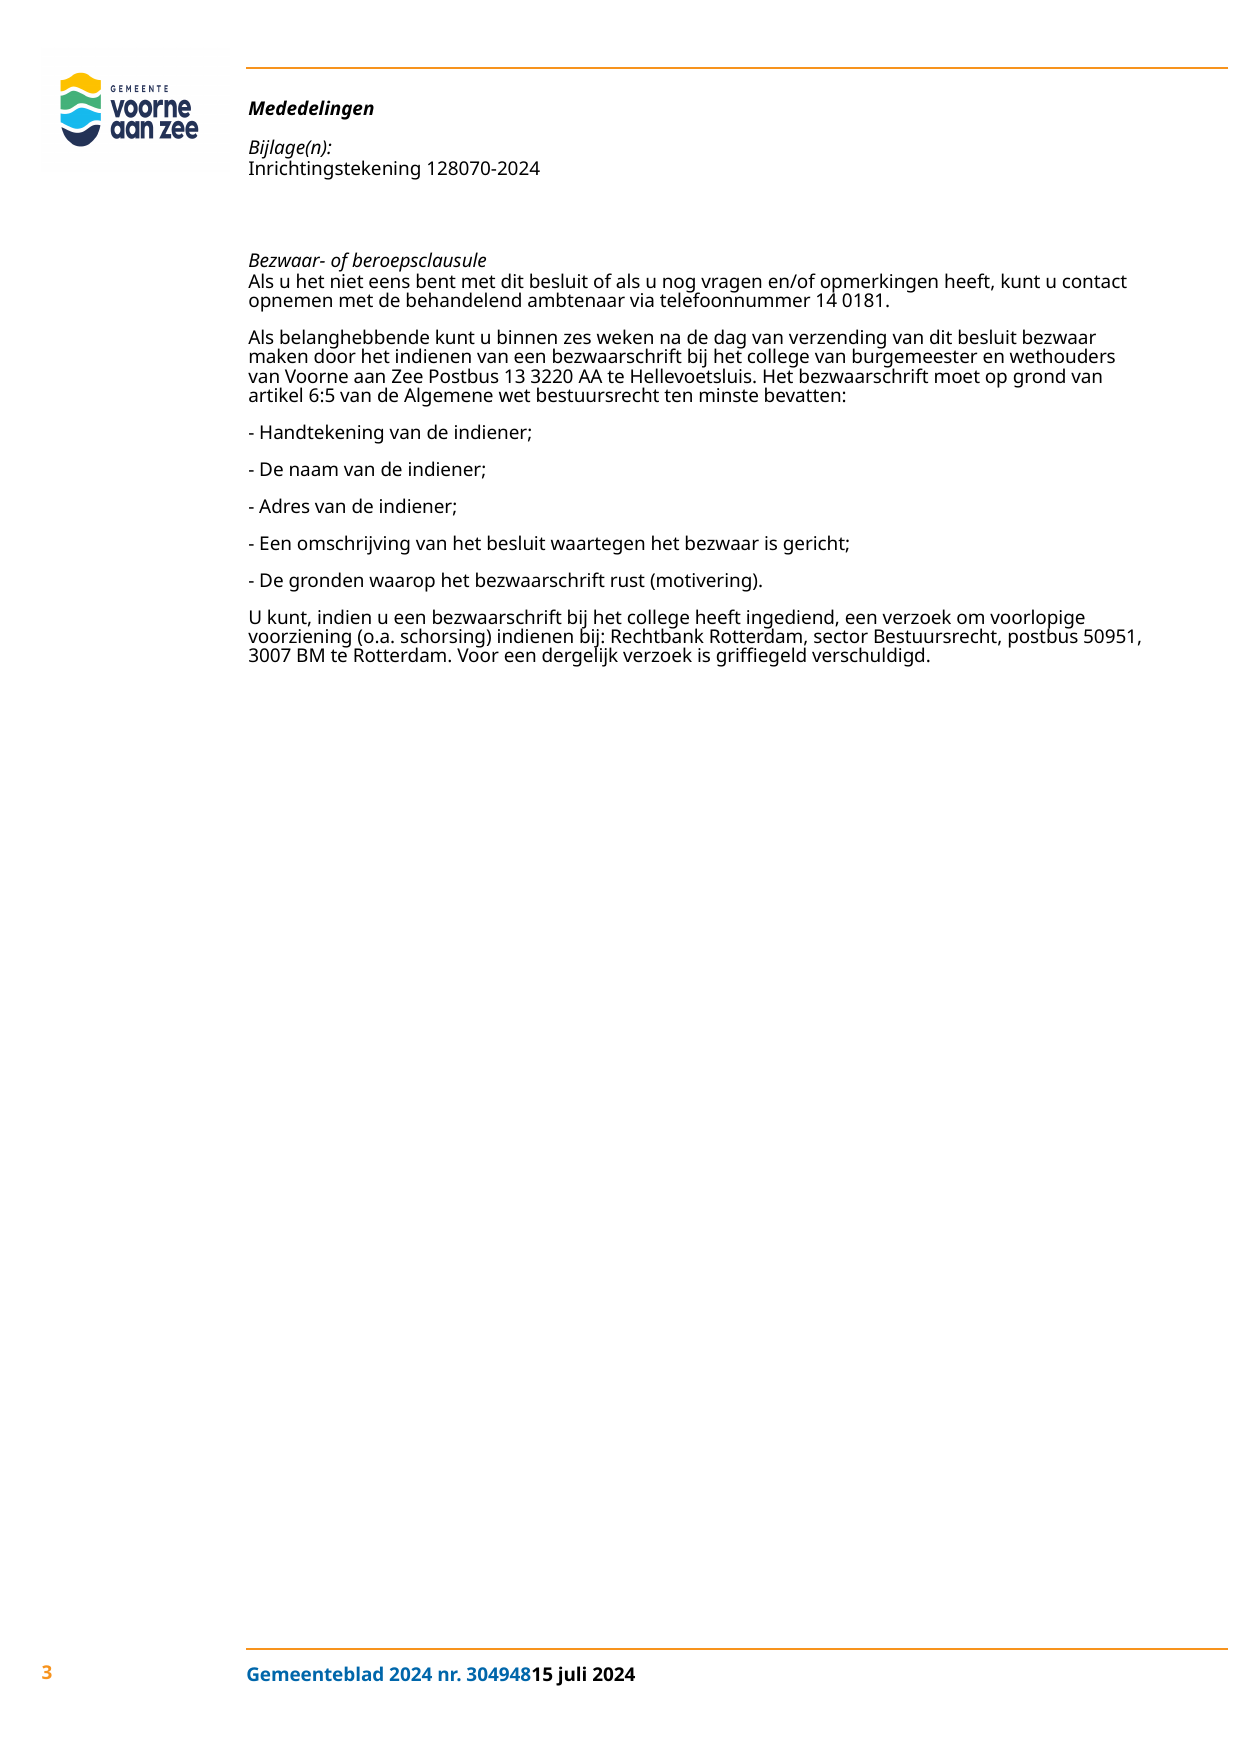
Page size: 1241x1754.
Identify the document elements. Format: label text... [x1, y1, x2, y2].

text - Adres van de indiener; [248, 498, 1152, 517]
text - De naam van de indiener; [248, 461, 1152, 480]
text Mededelingen [248, 95, 1152, 121]
text - Een omschrijving van het besluit waartegen het bezwaar is gericht; [248, 535, 1152, 554]
text - Handtekening van de indiener; [248, 424, 1152, 443]
text Als u het niet eens bent met dit besluit of als u nog vragen en/of opmerkingen heeft, kunt u contact opnemen met de behandelend ambtenaar via telefoonnummer 14 0181. [248, 273, 1152, 312]
text - De gronden waarop het bezwaarschrift rust (motivering). [248, 572, 1152, 591]
text Inrichtingstekening 128070-2024 [248, 160, 1152, 179]
text Bezwaar- of beroepsclausule [248, 247, 1152, 273]
picture [41, 47, 231, 172]
text Bijlage(n): [248, 134, 1152, 160]
text U kunt, indien u een bezwaarschrift bij het college heeft ingediend, een verzoek om voorlopige voorziening (o.a. schorsing) indienen bij: Rechtbank Rotterdam, sector Bestuursrecht, postbus 50951, 3007 BM te Rotterdam. Voor een dergelijk verzoek is griffiegeld verschuldigd. [248, 609, 1152, 667]
text Als belanghebbende kunt u binnen zes weken na de dag van verzending van dit besluit bezwaar maken door het indienen van een bezwaarschrift bij het college van burgemeester en wethouders van Voorne aan Zee Postbus 13 3220 AA te Hellevoetsluis. Het bezwaarschrift moet op grond van artikel 6:5 van de Algemene wet bestuursrecht ten minste bevatten: [248, 329, 1152, 406]
